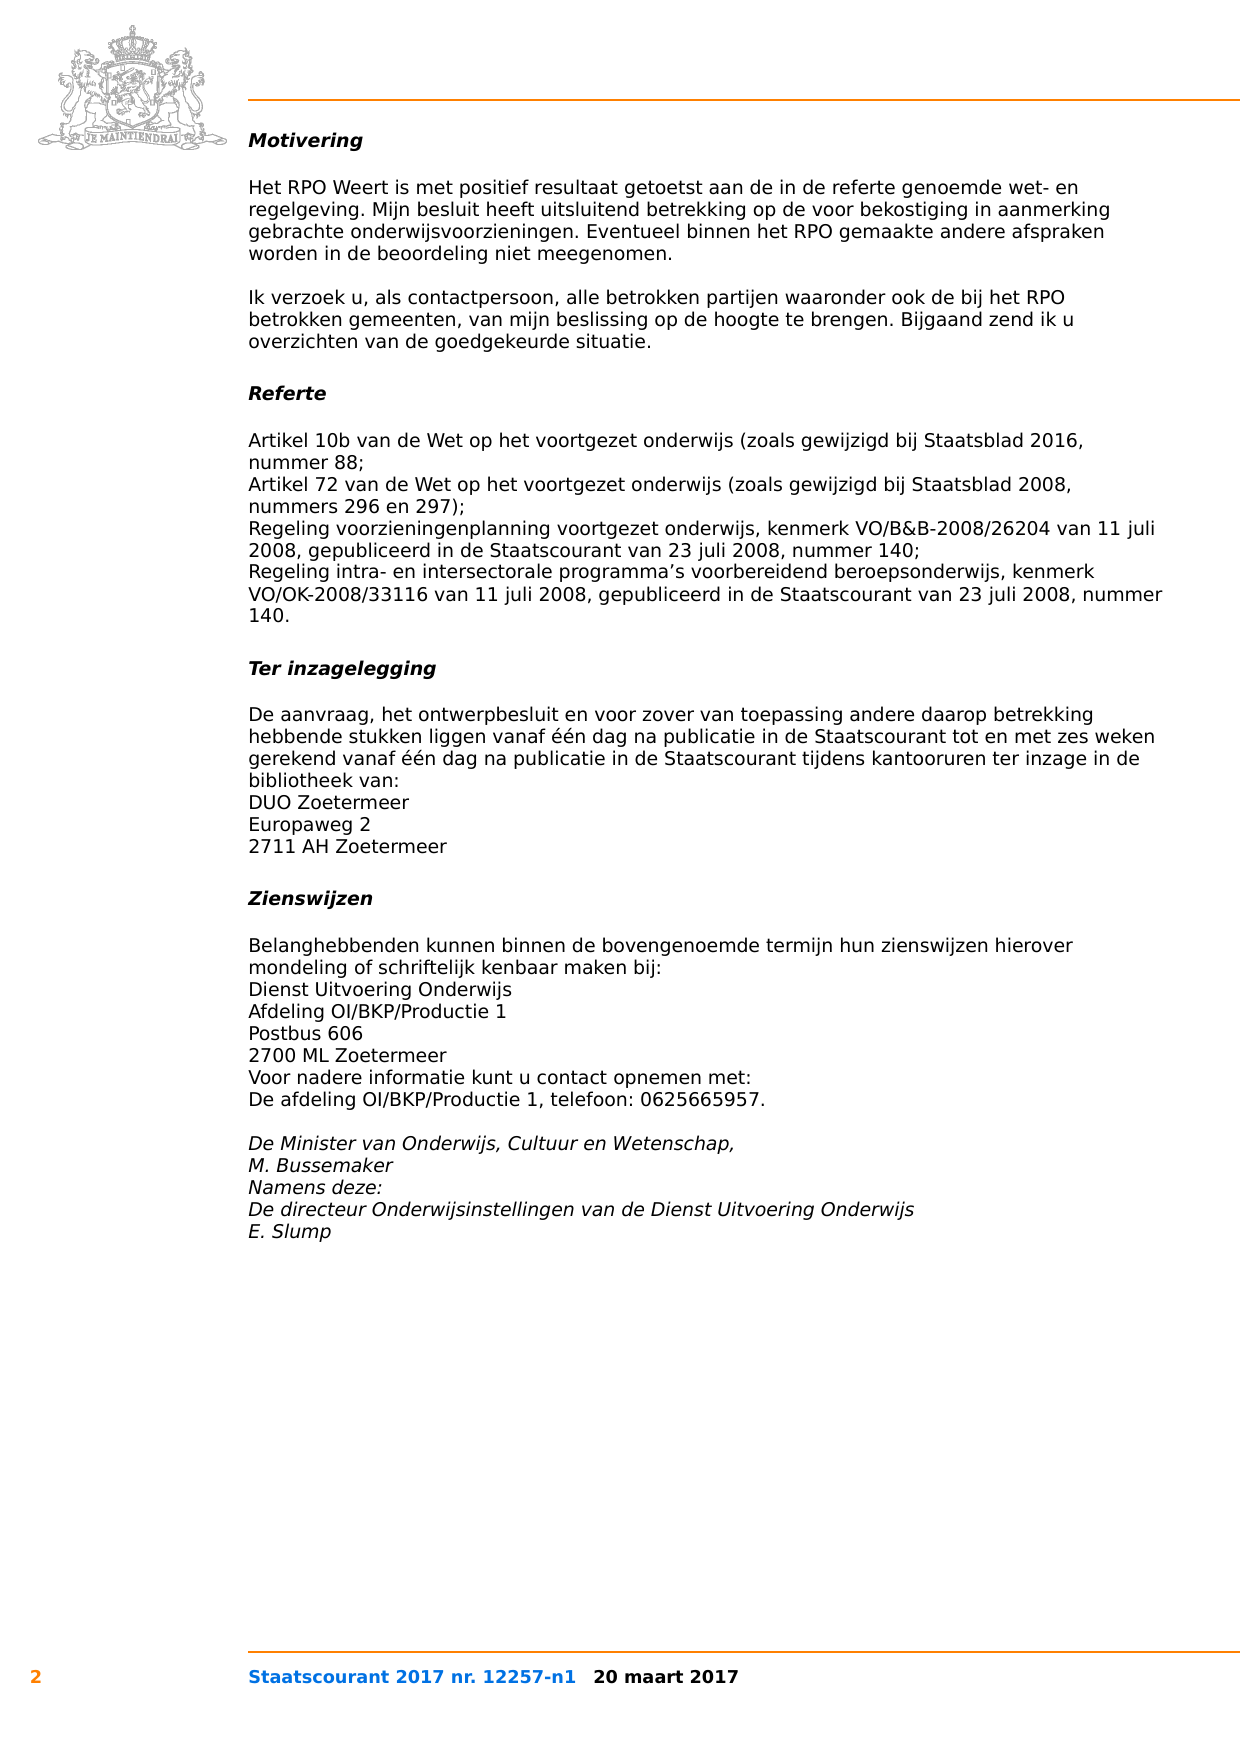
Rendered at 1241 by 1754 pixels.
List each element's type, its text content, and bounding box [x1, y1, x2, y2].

text Ik verzoek u, als contactpersoon, alle betrokken partijen waaronder ook de bij het RPO betrokken gemeenten, van mijn beslissing op de hoogte te brengen. Bijgaand zend ik u overzichten van de goedgekeurde situatie. [248, 287, 1163, 353]
subtitle Ter inzagelegging [248, 657, 1163, 679]
subtitle Referte [248, 383, 1163, 404]
text 2711 AH Zoetermeer [248, 836, 1163, 858]
text De afdeling OI/BKP/Productie 1, telefoon: 0625665957. [248, 1089, 1163, 1111]
text Regeling intra- en intersectorale programma’s voorbereidend beroepsonderwijs, kenmerk VO/OK-2008/33116 van 11 juli 2008, gepubliceerd in de Staatscourant van 23 juli 2008, nummer 140. [248, 561, 1163, 627]
text DUO Zoetermeer [248, 792, 1163, 814]
text De aanvraag, het ontwerpbesluit en voor zover van toepassing andere daarop betrekking hebbende stukken liggen vanaf één dag na publicatie in de Staatscourant tot en met zes weken gerekend vanaf één dag na publicatie in de Staatscourant tijdens kantooruren ter inzage in de bibliotheek van: [248, 704, 1163, 792]
picture [38, 25, 227, 150]
text Artikel 72 van de Wet op het voortgezet onderwijs (zoals gewijzigd bij Staatsblad 2008, nummers 296 en 297); [248, 473, 1163, 517]
text Artikel 10b van de Wet op het voortgezet onderwijs (zoals gewijzigd bij Staatsblad 2016, nummer 88; [248, 429, 1163, 473]
text Afdeling OI/BKP/Productie 1 [248, 1001, 1163, 1023]
text Voor nadere informatie kunt u contact opnemen met: [248, 1067, 1163, 1089]
subtitle Motivering [248, 130, 1163, 152]
text Belanghebbenden kunnen binnen de bovengenoemde termijn hun zienswijzen hierover mondeling of schriftelijk kenbaar maken bij: [248, 935, 1163, 979]
subtitle Zienswijzen [248, 888, 1163, 910]
text 2700 ML Zoetermeer [248, 1045, 1163, 1067]
text Het RPO Weert is met positief resultaat getoetst aan de in de referte genoemde wet- en regelgeving. Mijn besluit heeft uitsluitend betrekking op de voor bekostiging in aanmerking gebrachte onderwijsvoorzieningen. Eventueel binnen het RPO gemaakte andere afspraken worden in de beoordeling niet meegenomen. [248, 177, 1163, 265]
text Dienst Uitvoering Onderwijs [248, 979, 1163, 1001]
text De Minister van Onderwijs, Cultuur en Wetenschap, M. Bussemaker Namens deze: De directeur Onderwijsinstellingen van de Dienst Uitvoering Onderwijs E. Slump [248, 1133, 1163, 1243]
text Europaweg 2 [248, 814, 1163, 836]
text Postbus 606 [248, 1023, 1163, 1045]
text Regeling voorzieningenplanning voortgezet onderwijs, kenmerk VO/B&B-2008/26204 van 11 juli 2008, gepubliceerd in de Staatscourant van 23 juli 2008, nummer 140; [248, 517, 1163, 561]
